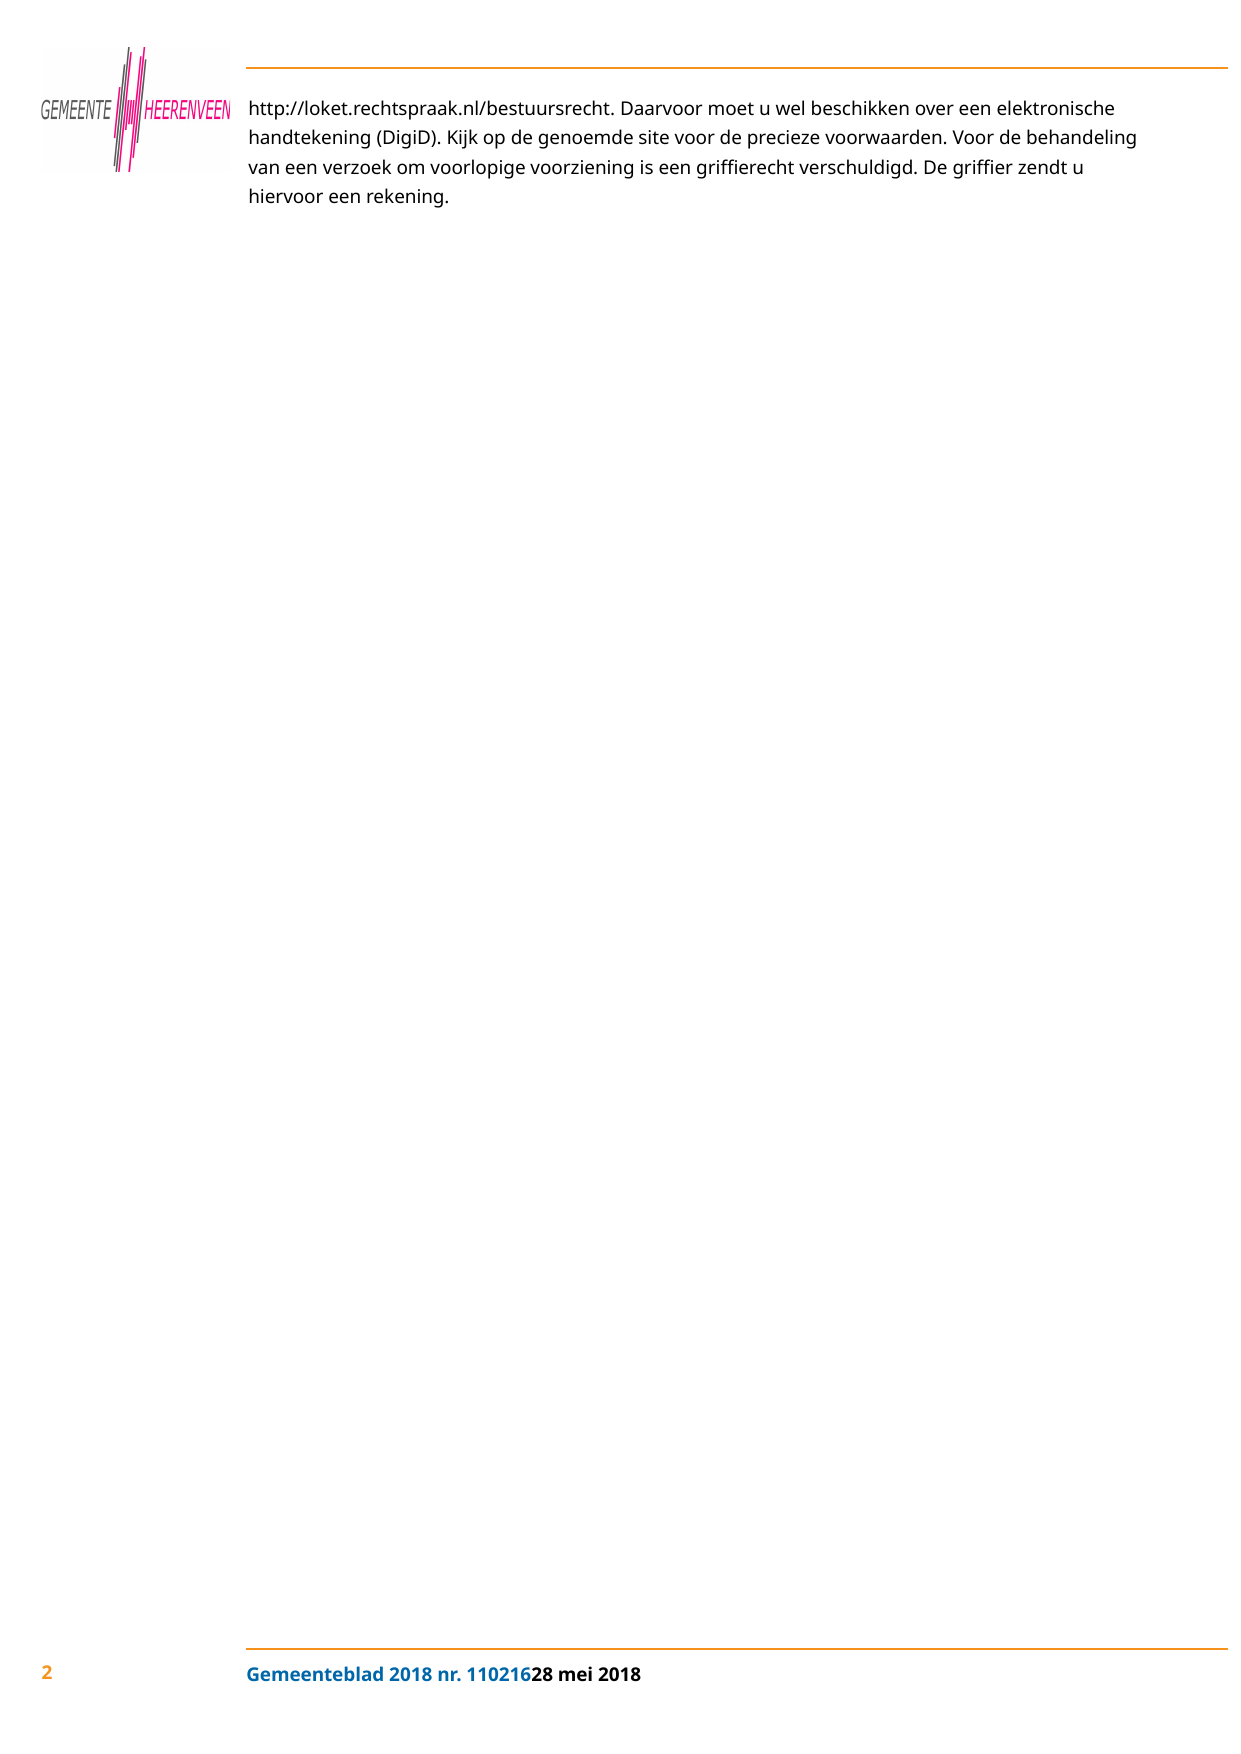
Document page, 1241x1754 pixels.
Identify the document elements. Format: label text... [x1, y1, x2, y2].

picture [41, 47, 231, 172]
text http://loket.rechtspraak.nl/bestuursrecht. Daarvoor moet u wel beschikken over een elektronische handtekening (DigiD). Kijk op de genoemde site voor de precieze voorwaarden. Voor de behandeling van een verzoek om voorlopige voorziening is een griffierecht verschuldigd. De griffier zendt u hiervoor een rekening. [248, 95, 1152, 209]
